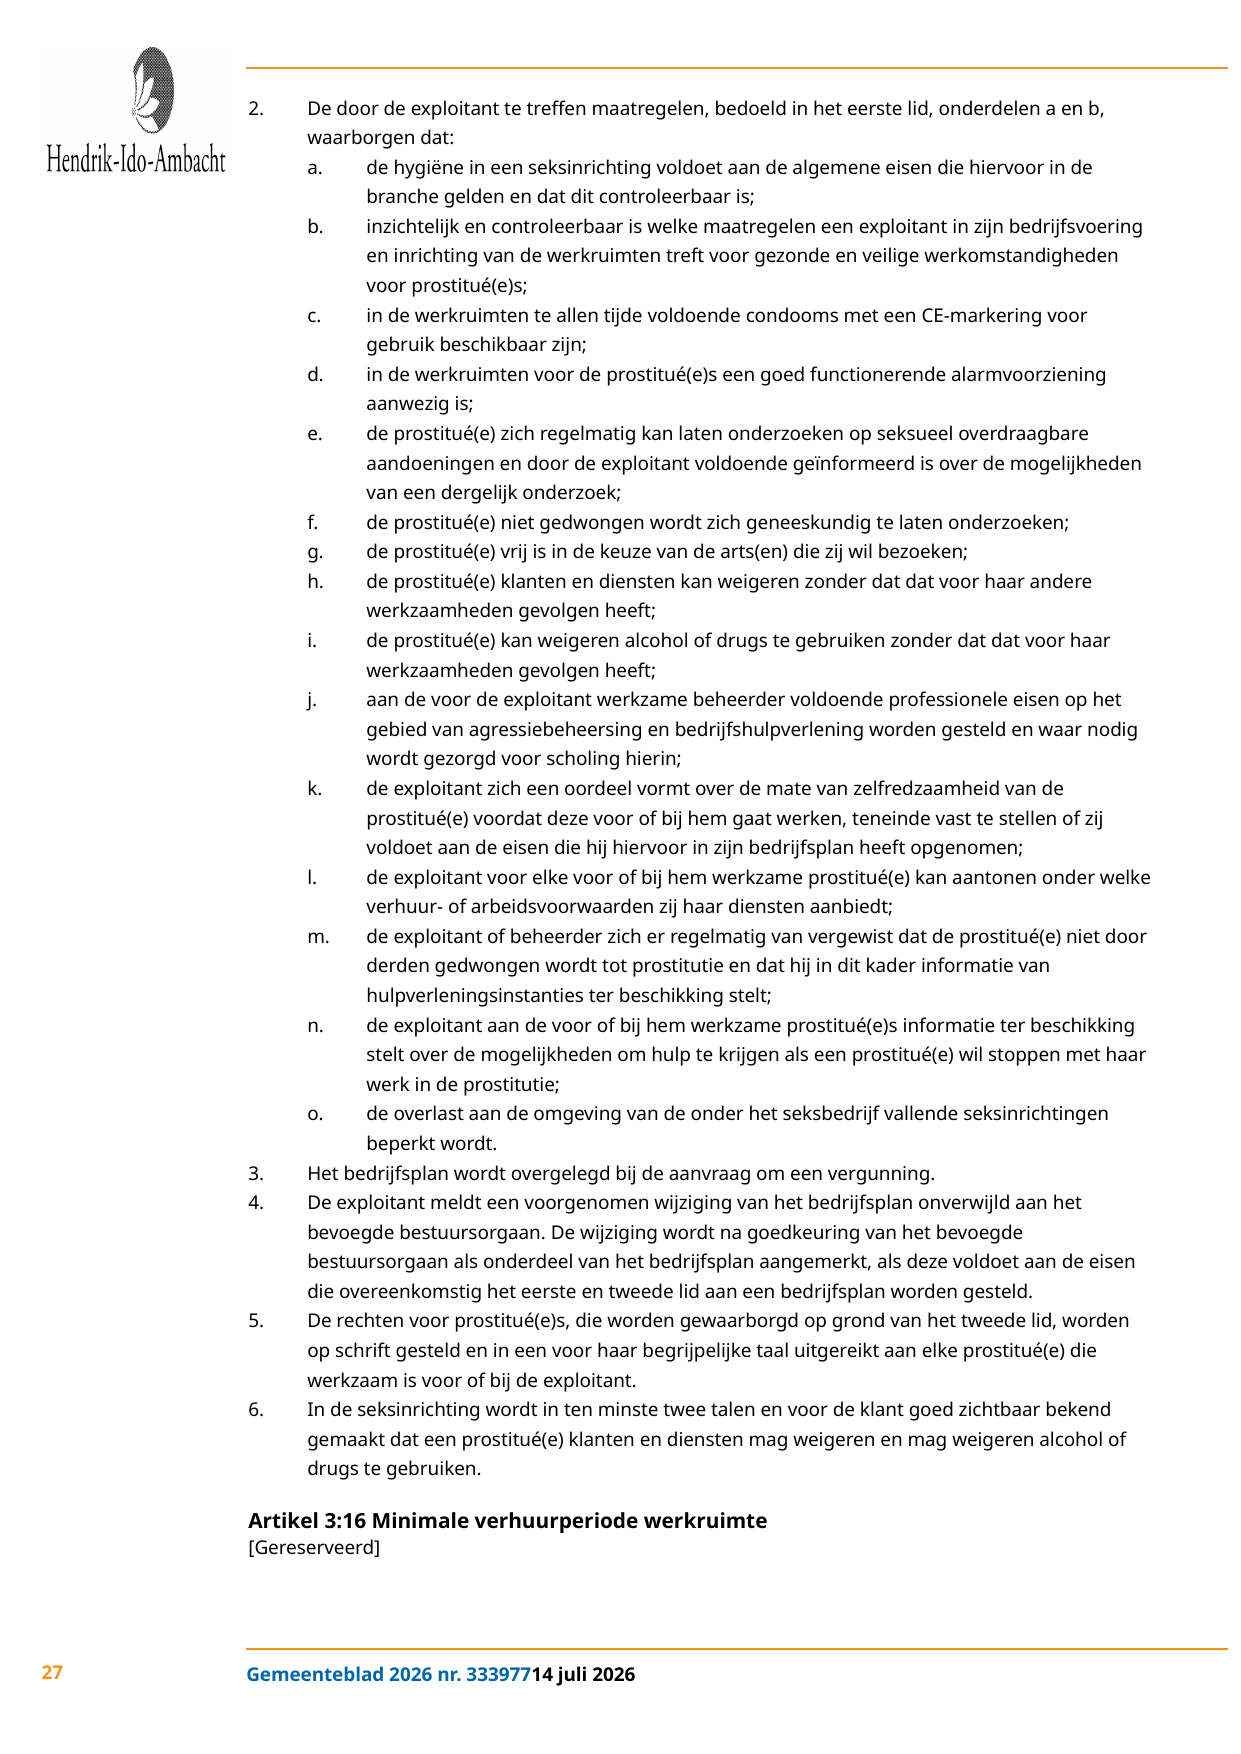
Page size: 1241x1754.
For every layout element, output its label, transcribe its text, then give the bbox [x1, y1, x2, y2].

list de prostitué(e) kan weigeren alcohol of drugs te gebruiken zonder dat dat voor haar werkzaamheden gevolgen heeft; [307, 627, 1152, 683]
text Artikel 3:16 Minimale verhuurperiode werkruimte [248, 1506, 1152, 1534]
list de exploitant of beheerder zich er regelmatig van vergewist dat de prostitué(e) niet door derden gedwongen wordt tot prostitutie en dat hij in dit kader informatie van hulpverleningsinstanties ter beschikking stelt; [307, 923, 1152, 1008]
list de prostitué(e) klanten en diensten kan weigeren zonder dat dat voor haar andere werkzaamheden gevolgen heeft; [307, 568, 1152, 623]
list aan de voor de exploitant werkzame beheerder voldoende professionele eisen op het gebied van agressiebeheersing en bedrijfshulpverlening worden gesteld en waar nodig wordt gezorgd voor scholing hierin; [307, 686, 1152, 771]
list in de werkruimten te allen tijde voldoende condooms met een CE-markering voor gebruik beschikbaar zijn; [307, 302, 1152, 357]
list de overlast aan de omgeving van de onder het seksbedrijf vallende seksinrichtingen beperkt wordt. [307, 1101, 1152, 1156]
list De rechten voor prostitué(e)s, die worden gewaarborgd op grond van het tweede lid, worden op schrift gesteld en in een voor haar begrijpelijke taal uitgereikt aan elke prostitué(e) die werkzaam is voor of bij de exploitant. [248, 1308, 1152, 1393]
list de prostitué(e) vrij is in de keuze van de arts(en) die zij wil bezoeken; [307, 538, 1152, 564]
list inzichtelijk en controleerbaar is welke maatregelen een exploitant in zijn bedrijfsvoering en inrichting van de werkruimten treft voor gezonde en veilige werkomstandigheden voor prostitué(e)s; [307, 213, 1152, 298]
list de exploitant zich een oordeel vormt over de mate van zelfredzaamheid van de prostitué(e) voordat deze voor of bij hem gaat werken, teneinde vast te stellen of zij voldoet aan de eisen die hij hiervoor in zijn bedrijfsplan heeft opgenomen; [307, 775, 1152, 860]
list De exploitant meldt een voorgenomen wijziging van het bedrijfsplan onverwijld aan het bevoegde bestuursorgaan. De wijziging wordt na goedkeuring van het bevoegde bestuursorgaan als onderdeel van het bedrijfsplan aangemerkt, als deze voldoet aan de eisen die overeenkomstig het eerste en tweede lid aan een bedrijfsplan worden gesteld. [248, 1189, 1152, 1304]
list In de seksinrichting wordt in ten minste twee talen en voor de klant goed zichtbaar bekend gemaakt dat een prostitué(e) klanten en diensten mag weigeren en mag weigeren alcohol of drugs te gebruiken. [248, 1396, 1152, 1481]
list De door de exploitant te treffen maatregelen, bedoeld in het eerste lid, onderdelen a en b, waarborgen dat: [248, 95, 1152, 150]
list de prostitué(e) niet gedwongen wordt zich geneeskundig te laten onderzoeken; [307, 509, 1152, 535]
list in de werkruimten voor de prostitué(e)s een goed functionerende alarmvoorziening aanwezig is; [307, 361, 1152, 416]
list de exploitant voor elke voor of bij hem werkzame prostitué(e) kan aantonen onder welke verhuur- of arbeidsvoorwaarden zij haar diensten aanbiedt; [307, 864, 1152, 919]
list de exploitant aan de voor of bij hem werkzame prostitué(e)s informatie ter beschikking stelt over de mogelijkheden om hulp te krijgen als een prostitué(e) wil stoppen met haar werk in de prostitutie; [307, 1012, 1152, 1097]
list Het bedrijfsplan wordt overgelegd bij de aanvraag om een vergunning. [248, 1160, 1152, 1186]
picture [41, 47, 231, 172]
list de prostitué(e) zich regelmatig kan laten onderzoeken op seksueel overdraagbare aandoeningen en door de exploitant voldoende geïnformeerd is over de mogelijkheden van een dergelijk onderzoek; [307, 420, 1152, 505]
text [Gereserveerd] [248, 1534, 1152, 1560]
list de hygiëne in een seksinrichting voldoet aan de algemene eisen die hiervoor in de branche gelden en dat dit controleerbaar is; [307, 154, 1152, 209]
